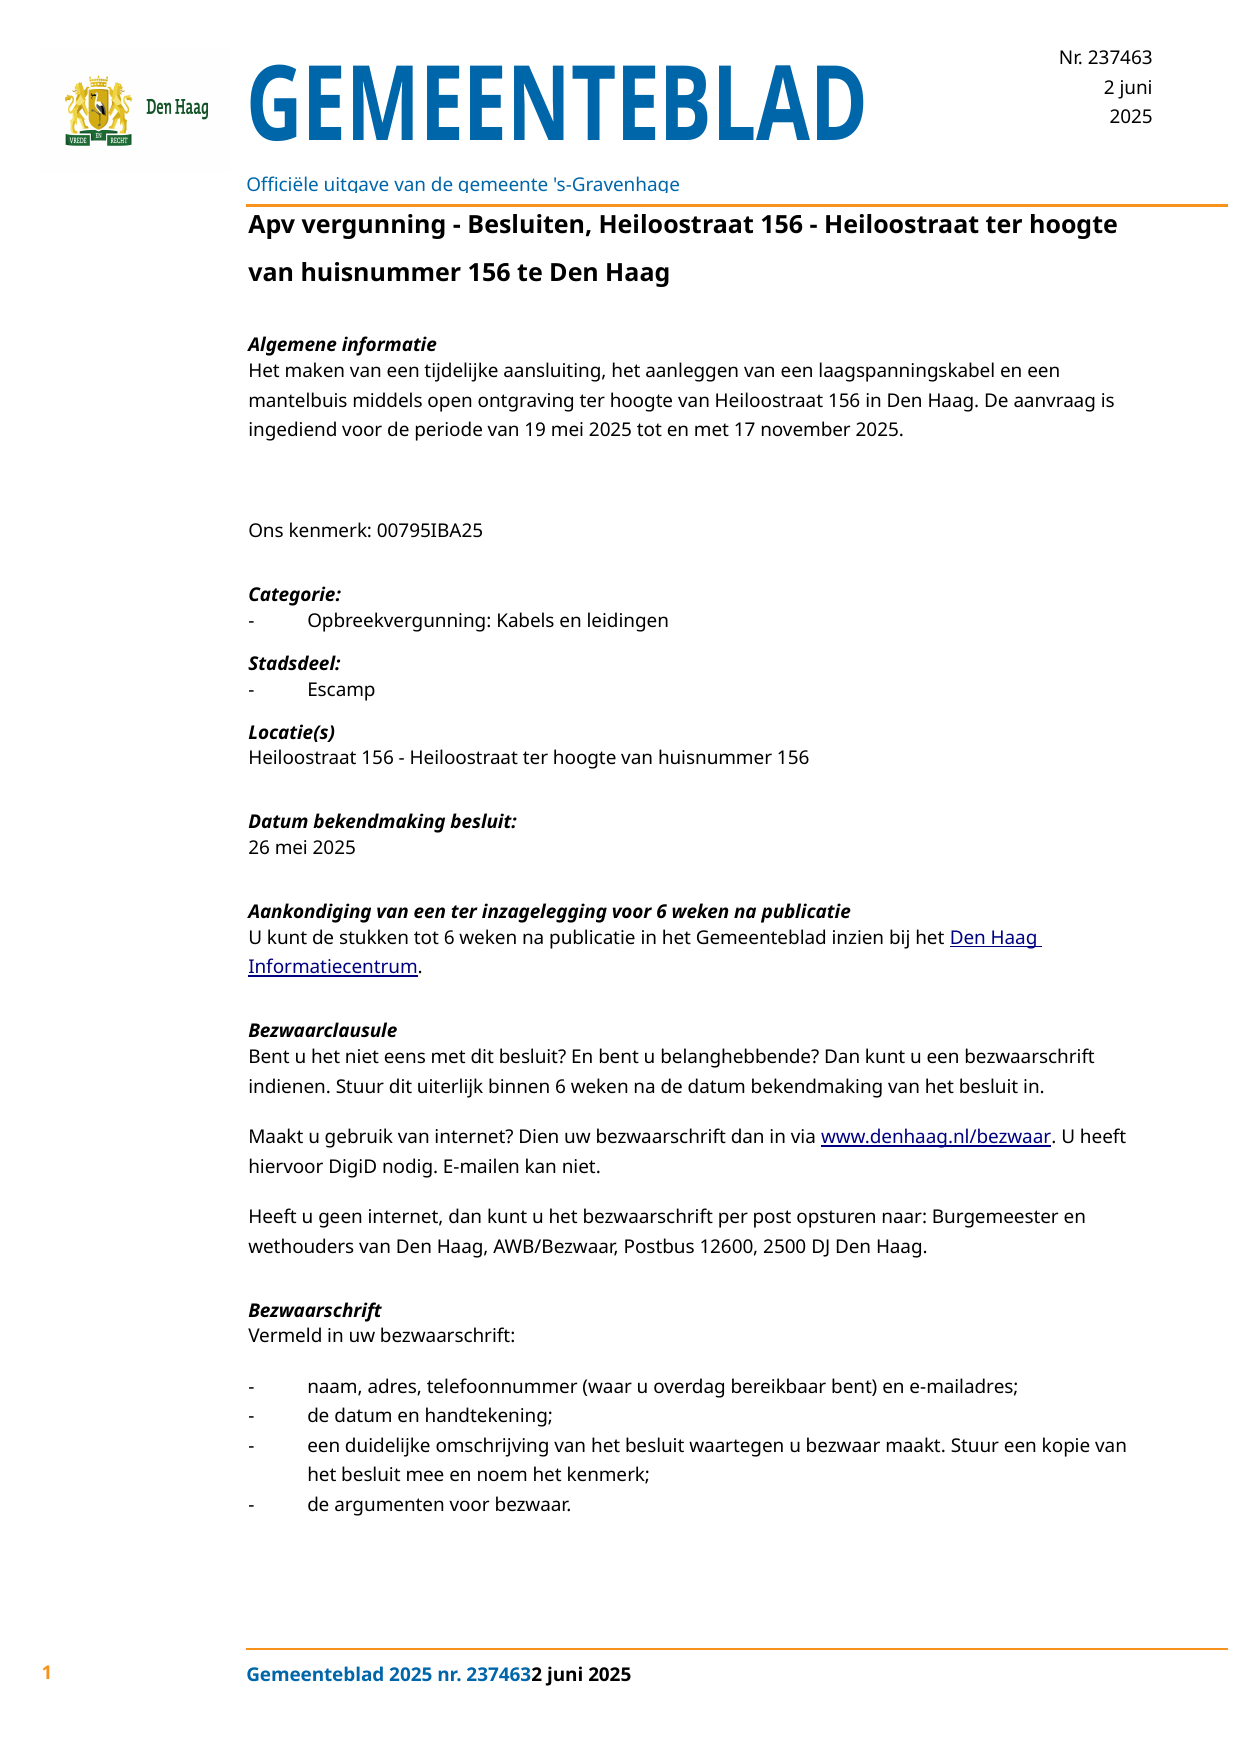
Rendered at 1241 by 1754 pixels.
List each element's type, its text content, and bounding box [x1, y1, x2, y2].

list Opbreekvergunning: Kabels en leidingen [248, 607, 1152, 633]
text Datum bekendmaking besluit: [248, 808, 1152, 834]
text Locatie(s) [248, 719, 1152, 744]
picture [41, 47, 231, 172]
text Heeft u geen internet, dan kunt u het bezwaarschrift per post opsturen naar: Burgemeester en wethouders van Den Haag, AWB/Bezwaar, Postbus 12600, 2500 DJ Den Haag. [248, 1203, 1152, 1258]
list de datum en handtekening; [248, 1402, 1152, 1428]
text Vermeld in uw bezwaarschrift: [248, 1322, 1152, 1348]
text Heiloostraat 156 - Heiloostraat ter hoogte van huisnummer 156 [248, 744, 1152, 770]
text Maakt u gebruik van internet? Dien uw bezwaarschrift dan in via www.denhaag.nl/bezwaar. U heeft hiervoor DigiD nodig. E-mailen kan niet. [248, 1123, 1152, 1178]
text Bezwaarclausule [248, 1017, 1152, 1043]
list de argumenten voor bezwaar. [248, 1491, 1152, 1517]
text Aankondiging van een ter inzagelegging voor 6 weken na publicatie [248, 898, 1152, 924]
text Ons kenmerk: 00795IBA25 [248, 517, 1152, 543]
text Apv vergunning - Besluiten, Heiloostraat 156 - Heiloostraat ter hoogte van huisnummer 156 te Den Haag [248, 207, 1152, 288]
text Algemene informatie [248, 331, 1152, 357]
text Bezwaarschrift [248, 1297, 1152, 1322]
text Bent u het niet eens met dit besluit? En bent u belanghebbende? Dan kunt u een bezwaarschrift indienen. Stuur dit uiterlijk binnen 6 weken na de datum bekendmaking van het besluit in. [248, 1043, 1152, 1098]
text Stadsdeel: [248, 650, 1152, 676]
list een duidelijke omschrijving van het besluit waartegen u bezwaar maakt. Stuur een kopie van het besluit mee en noem het kenmerk; [248, 1432, 1152, 1487]
list Escamp [248, 676, 1152, 701]
list naam, adres, telefoonnummer (waar u overdag bereikbaar bent) en e-mailadres; [248, 1373, 1152, 1399]
text Het maken van een tijdelijke aansluiting, het aanleggen van een laagspanningskabel en een mantelbuis middels open ontgraving ter hoogte van Heiloostraat 156 in Den Haag. De aanvraag is ingediend voor de periode van 19 mei 2025 tot en met 17 november 2025. [248, 357, 1152, 442]
text Categorie: [248, 581, 1152, 607]
text 26 mei 2025 [248, 834, 1152, 860]
text U kunt de stukken tot 6 weken na publicatie in het Gemeenteblad inzien bij het Den Haag Informatiecentrum. [248, 924, 1152, 979]
